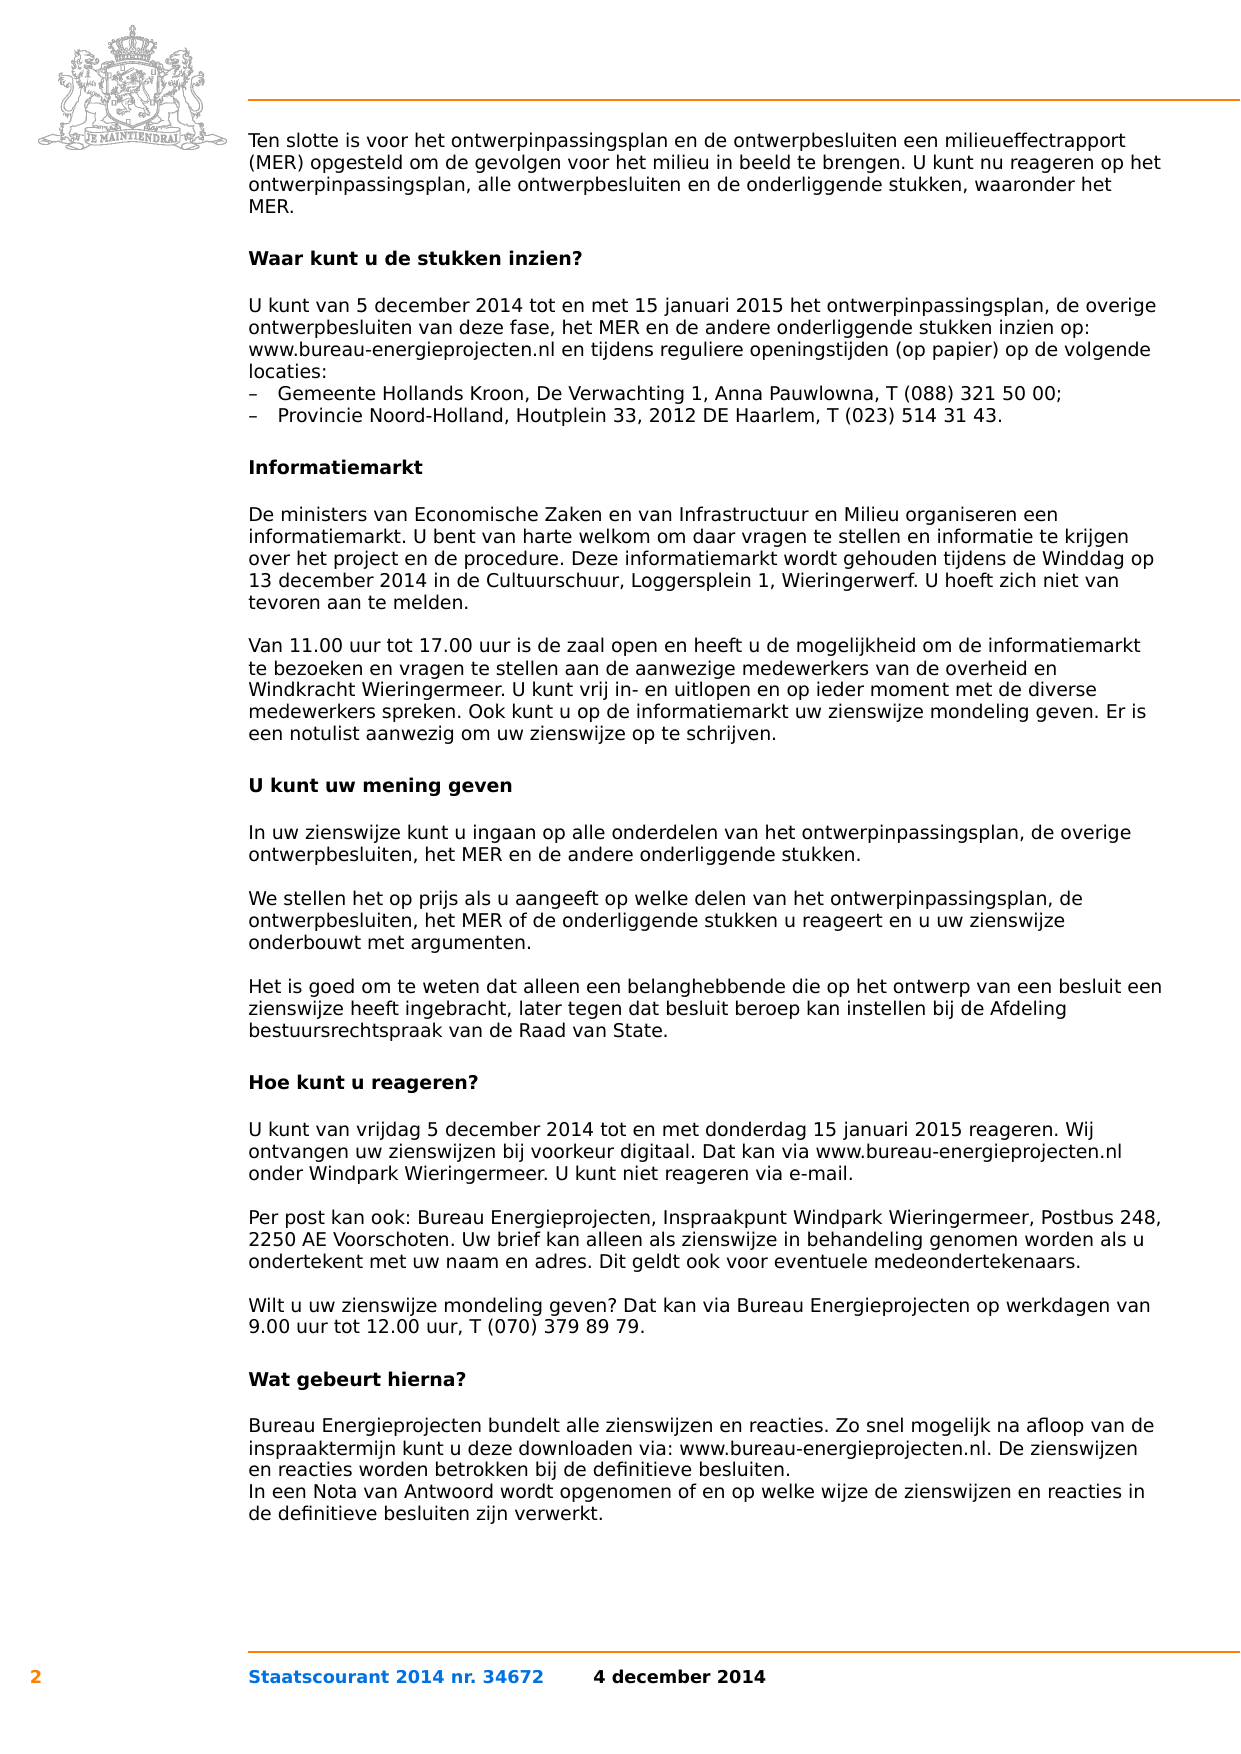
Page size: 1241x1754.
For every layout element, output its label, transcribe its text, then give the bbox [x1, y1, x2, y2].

text De ministers van Economische Zaken en van Infrastructuur en Milieu organiseren een informatiemarkt. U bent van harte welkom om daar vragen te stellen en informatie te krijgen over het project en de procedure. Deze informatiemarkt wordt gehouden tijdens de Winddag op 13 december 2014 in de Cultuurschuur, Loggersplein 1, Wieringerwerf. U hoeft zich niet van tevoren aan te melden. [248, 504, 1163, 613]
text In uw zienswijze kunt u ingaan op alle onderdelen van het ontwerpinpassingsplan, de overige ontwerpbesluiten, het MER en de andere onderliggende stukken. [248, 822, 1163, 866]
text – Provincie Noord-Holland, Houtplein 33, 2012 DE Haarlem, T (023) 514 31 43. [248, 405, 1163, 427]
text In een Nota van Antwoord wordt opgenomen of en op welke wijze de zienswijzen en reacties in de definitieve besluiten zijn verwerkt. [248, 1481, 1163, 1525]
text U kunt van vrijdag 5 december 2014 tot en met donderdag 15 januari 2015 reageren. Wij ontvangen uw zienswijzen bij voorkeur digitaal. Dat kan via www.bureau-energieprojecten.nl onder Windpark Wieringermeer. U kunt niet reageren via e-mail. [248, 1119, 1163, 1185]
subtitle Informatiemarkt [248, 457, 1163, 479]
subtitle Waar kunt u de stukken inzien? [248, 248, 1163, 270]
text We stellen het op prijs als u aangeeft op welke delen van het ontwerpinpassingsplan, de ontwerpbesluiten, het MER of de onderliggende stukken u reageert en u uw zienswijze onderbouwt met argumenten. [248, 888, 1163, 954]
subtitle Wat gebeurt hierna? [248, 1368, 1163, 1390]
text Het is goed om te weten dat alleen een belanghebbende die op het ontwerp van een besluit een zienswijze heeft ingebracht, later tegen dat besluit beroep kan instellen bij de Afdeling bestuursrechtspraak van de Raad van State. [248, 976, 1163, 1042]
subtitle U kunt uw mening geven [248, 775, 1163, 797]
subtitle Hoe kunt u reageren? [248, 1072, 1163, 1094]
picture [38, 25, 227, 150]
text U kunt van 5 december 2014 tot en met 15 januari 2015 het ontwerpinpassingsplan, de overige ontwerpbesluiten van deze fase, het MER en de andere onderliggende stukken inzien op: www.bureau-energieprojecten.nl en tijdens reguliere openingstijden (op papier) op de volgende locaties: [248, 295, 1163, 383]
text Ten slotte is voor het ontwerpinpassingsplan en de ontwerpbesluiten een milieueffectrapport (MER) opgesteld om de gevolgen voor het milieu in beeld te brengen. U kunt nu reageren op het ontwerpinpassingsplan, alle ontwerpbesluiten en de onderliggende stukken, waaronder het MER. [248, 130, 1163, 218]
text – Gemeente Hollands Kroon, De Verwachting 1, Anna Pauwlowna, T (088) 321 50 00; [248, 383, 1163, 405]
text Bureau Energieprojecten bundelt alle zienswijzen en reacties. Zo snel mogelijk na afloop van de inspraaktermijn kunt u deze downloaden via: www.bureau-energieprojecten.nl. De zienswijzen en reacties worden betrokken bij de definitieve besluiten. [248, 1415, 1163, 1481]
text Van 11.00 uur tot 17.00 uur is de zaal open en heeft u de mogelijkheid om de informatiemarkt te bezoeken en vragen te stellen aan de aanwezige medewerkers van de overheid en Windkracht Wieringermeer. U kunt vrij in- en uitlopen en op ieder moment met de diverse medewerkers spreken. Ook kunt u op de informatiemarkt uw zienswijze mondeling geven. Er is een notulist aanwezig om uw zienswijze op te schrijven. [248, 635, 1163, 745]
text Wilt u uw zienswijze mondeling geven? Dat kan via Bureau Energieprojecten op werkdagen van 9.00 uur tot 12.00 uur, T (070) 379 89 79. [248, 1294, 1163, 1338]
text Per post kan ook: Bureau Energieprojecten, Inspraakpunt Windpark Wieringermeer, Postbus 248, 2250 AE Voorschoten. Uw brief kan alleen als zienswijze in behandeling genomen worden als u ondertekent met uw naam en adres. Dit geldt ook voor eventuele medeondertekenaars. [248, 1207, 1163, 1273]
